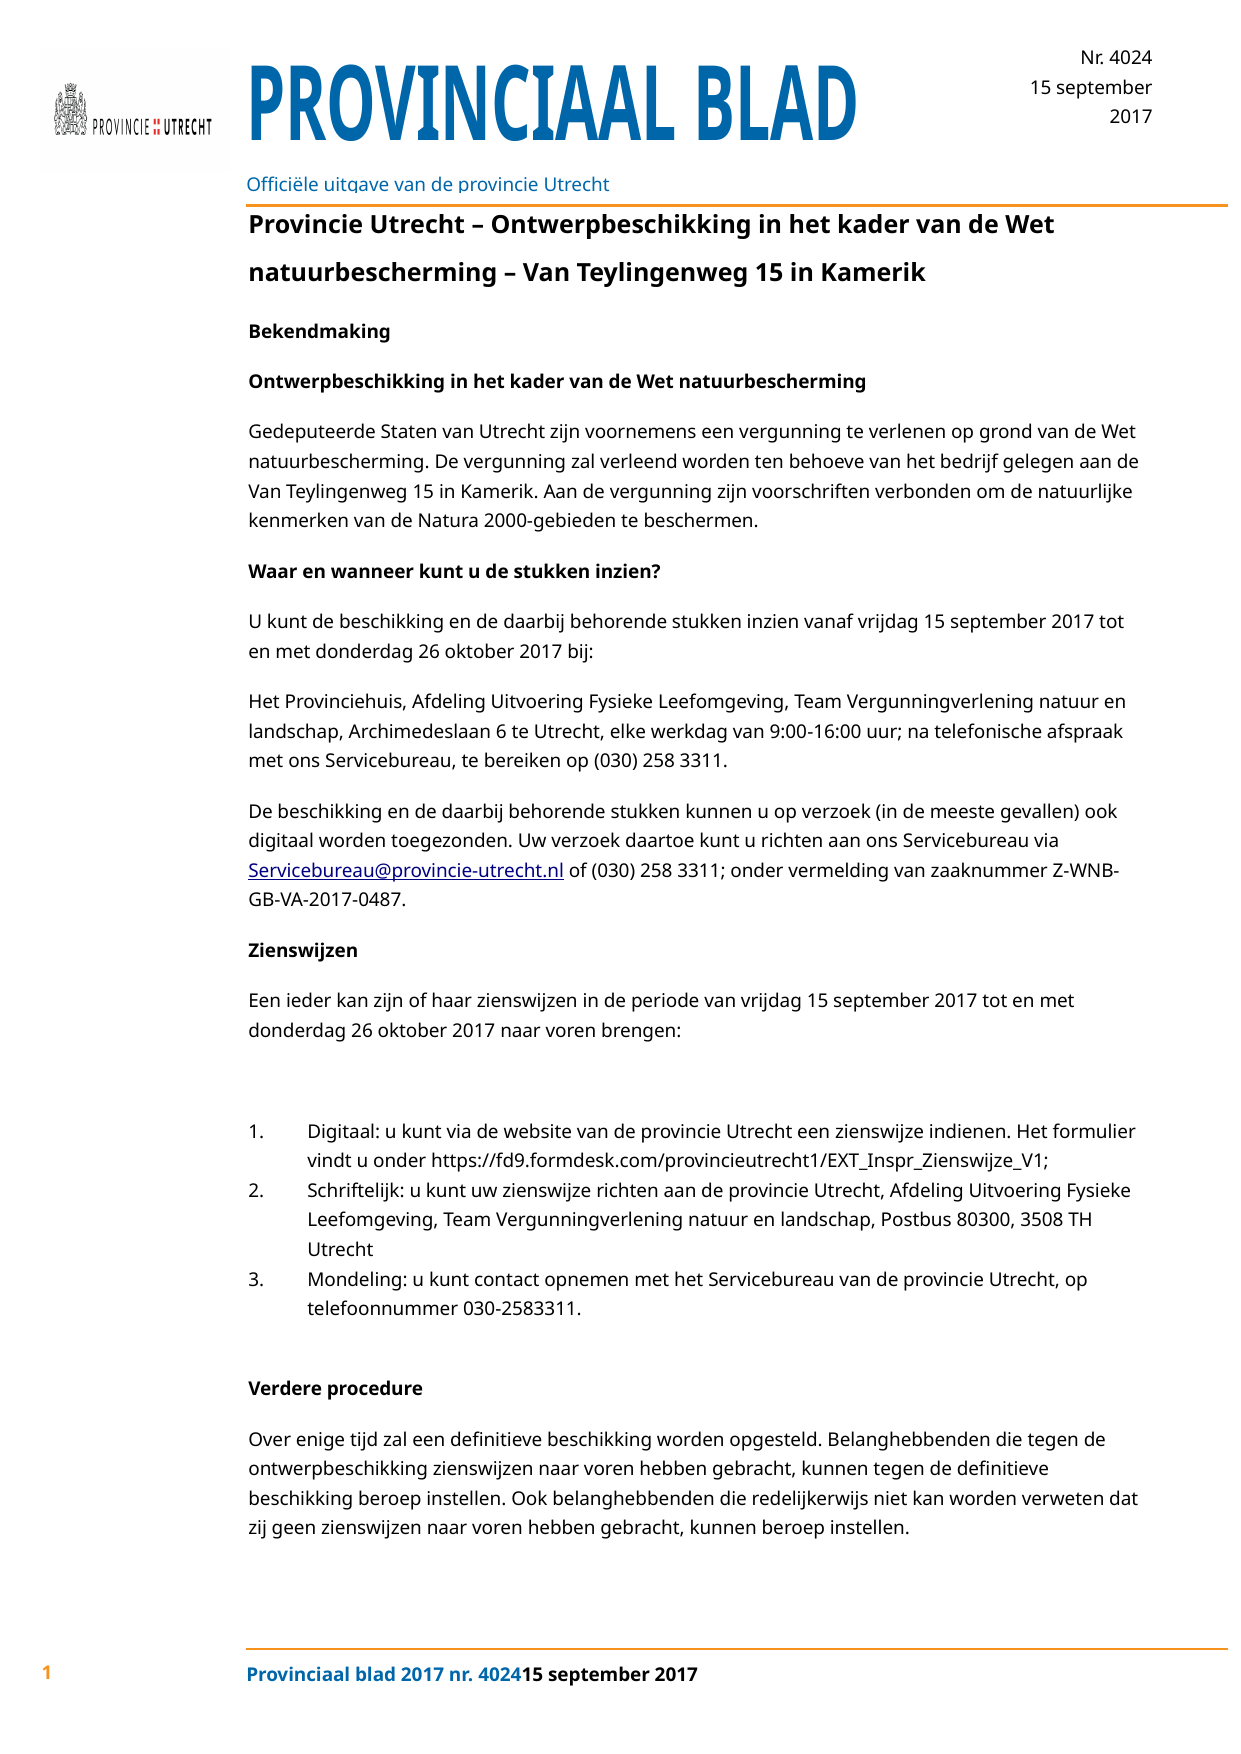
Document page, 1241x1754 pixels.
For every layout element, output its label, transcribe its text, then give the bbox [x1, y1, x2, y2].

text Bekendmaking [248, 318, 1152, 344]
text Over enige tijd zal een definitieve beschikking worden opgesteld. Belanghebbenden die tegen de ontwerpbeschikking zienswijzen naar voren hebben gebracht, kunnen tegen de definitieve beschikking beroep instellen. Ook belanghebbenden die redelijkerwijs niet kan worden verweten dat zij geen zienswijzen naar voren hebben gebracht, kunnen beroep instellen. [248, 1426, 1152, 1540]
text Verdere procedure [248, 1375, 1152, 1401]
text De beschikking en de daarbij behorende stukken kunnen u op verzoek (in de meeste gevallen) ook digitaal worden toegezonden. Uw verzoek daartoe kunt u richten aan ons Servicebureau via Servicebureau@provincie-utrecht.nl of (030) 258 3311; onder vermelding van zaaknummer Z-WNB-GB-VA-2017-0487. [248, 798, 1152, 912]
text Het Provinciehuis, Afdeling Uitvoering Fysieke Leefomgeving, Team Vergunningverlening natuur en landschap, Archimedeslaan 6 te Utrecht, elke werkdag van 9:00‑16:00 uur; na telefonische afspraak met ons Servicebureau, te bereiken op (030) 258 3311. [248, 688, 1152, 773]
text Waar en wanneer kunt u de stukken inzien? [248, 558, 1152, 584]
text Gedeputeerde Staten van Utrecht zijn voornemens een vergunning te verlenen op grond van de Wet natuurbescherming. De vergunning zal verleend worden ten behoeve van het bedrijf gelegen aan de Van Teylingenweg 15 in Kamerik. Aan de vergunning zijn voorschriften verbonden om de natuurlijke kenmerken van de Natura 2000-gebieden te beschermen. [248, 419, 1152, 533]
text Een ieder kan zijn of haar zienswijzen in de periode van vrijdag 15 september 2017 tot en met donderdag 26 oktober 2017 naar voren brengen: [248, 987, 1152, 1043]
text Provincie Utrecht – Ontwerpbeschikking in het kader van de Wet natuurbescherming – Van Teylingenweg 15 in Kamerik [248, 207, 1152, 288]
list Schriftelijk: u kunt uw zienswijze richten aan de provincie Utrecht, Afdeling Uitvoering Fysieke Leefomgeving, Team Vergunningverlening natuur en landschap, Postbus 80300, 3508 TH Utrecht [248, 1177, 1152, 1262]
text Zienswijzen [248, 937, 1152, 963]
text Ontwerpbeschikking in het kader van de Wet natuurbescherming [248, 368, 1152, 394]
text U kunt de beschikking en de daarbij behorende stukken inzien vanaf vrijdag 15 september 2017 tot en met donderdag 26 oktober 2017 bij: [248, 608, 1152, 664]
list Digitaal: u kunt via de website van de provincie Utrecht een zienswijze indienen. Het formulier vindt u onder https://fd9.formdesk.com/provincieutrecht1/EXT_Inspr_Zienswijze_V1; [248, 1118, 1152, 1173]
list Mondeling: u kunt contact opnemen met het Servicebureau van de provincie Utrecht, op telefoonnummer 030-2583311. [248, 1266, 1152, 1321]
picture [41, 47, 231, 172]
